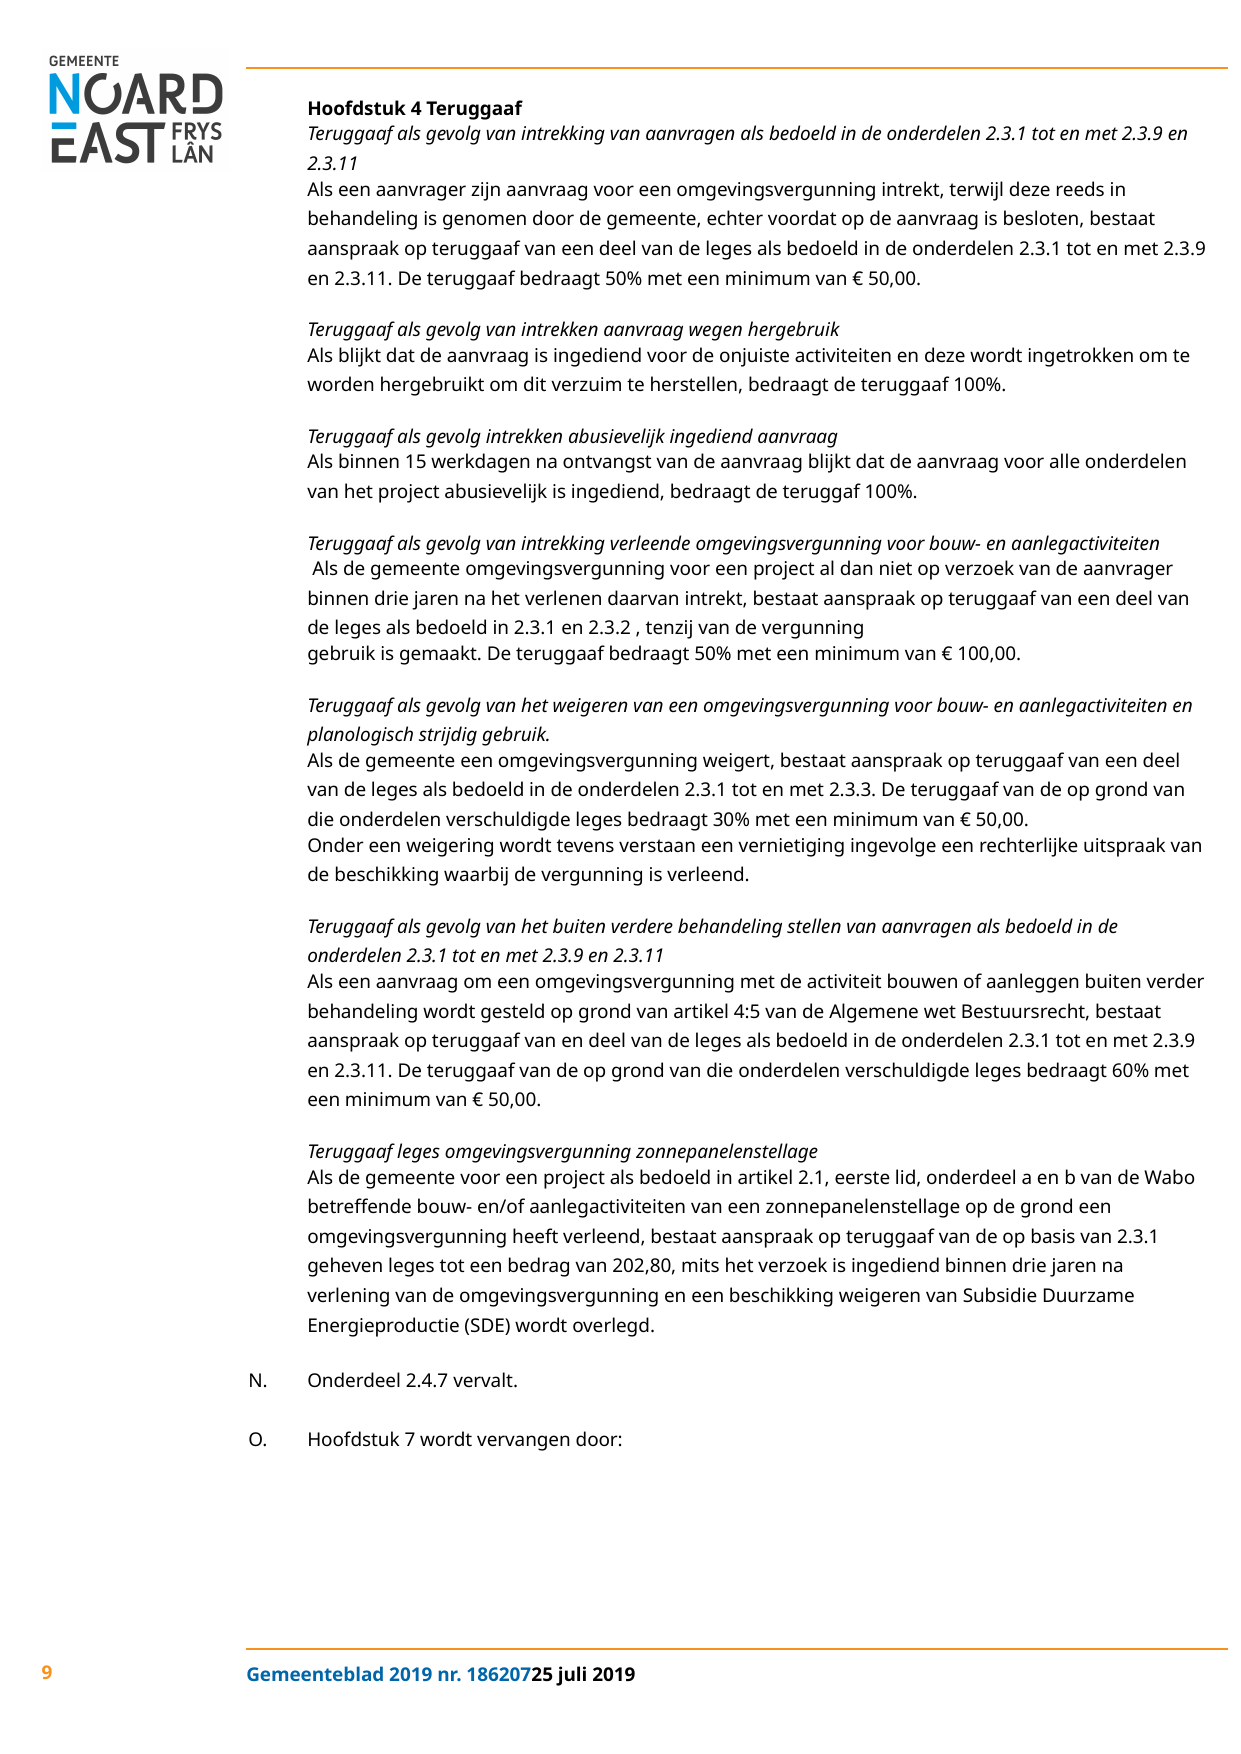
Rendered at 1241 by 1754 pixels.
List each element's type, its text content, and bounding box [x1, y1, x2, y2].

table_cell Teruggaaf leges omgevingsvergunning zonnepanelenstellage [307, 1138, 1211, 1164]
table_cell Teruggaaf als gevolg van het weigeren van een omgevingsvergunning voor bouw- en aanlegactiviteiten en planologisch strijdig gebruik. [307, 692, 1211, 747]
table_cell [307, 504, 1211, 530]
table_cell Teruggaaf als gevolg van intrekking van aanvragen als bedoeld in de onderdelen 2.3.1 tot en met 2.3.9 en 2.3.11 [307, 121, 1211, 176]
table_cell Als een aanvraag om een omgevingsvergunning met de activiteit bouwen of aanleggen buiten verder behandeling wordt gesteld op grond van artikel 4:5 van de Algemene wet Bestuursrecht, bestaat aanspraak op teruggaaf van en deel van de leges als bedoeld in de onderdelen 2.3.1 tot en met 2.3.9 en 2.3.11. De teruggaaf van de op grond van die onderdelen verschuldigde leges bedraagt 60% met een minimum van € 50,00. [307, 968, 1211, 1112]
list Onderdeel 2.4.7 vervalt. [248, 1367, 1152, 1393]
picture [41, 47, 231, 172]
table_cell gebruik is gemaakt. De teruggaaf bedraagt 50% met een minimum van € 100,00. [307, 640, 1211, 666]
table_cell Teruggaaf als gevolg intrekken abusievelijk ingediend aanvraag [307, 423, 1211, 449]
table_cell Teruggaaf als gevolg van het buiten verdere behandeling stellen van aanvragen als bedoeld in de onderdelen 2.3.1 tot en met 2.3.9 en 2.3.11 [307, 913, 1211, 968]
table_cell Als binnen 15 werkdagen na ontvangst van de aanvraag blijkt dat de aanvraag voor alle onderdelen van het project abusievelijk is ingediend, bedraagt de teruggaf 100%. [307, 449, 1211, 504]
table_cell Als de gemeente voor een project als bedoeld in artikel 2.1, eerste lid, onderdeel a en b van de Wabo betreffende bouw- en/of aanlegactiviteiten van een zonnepanelenstellage op de grond een omgevingsvergunning heeft verleend, bestaat aanspraak op teruggaaf van de op basis van 2.3.1 geheven leges tot een bedrag van 202,80, mits het verzoek is ingediend binnen drie jaren na verlening van de omgevingsvergunning en een beschikking weigeren van Subsidie Duurzame Energieproductie (SDE) wordt overlegd. [307, 1164, 1211, 1337]
table_cell [307, 666, 1211, 692]
table_cell Als een aanvrager zijn aanvraag voor een omgevingsvergunning intrekt, terwijl deze reeds in behandeling is genomen door de gemeente, echter voordat op de aanvraag is besloten, bestaat aanspraak op teruggaaf van een deel van de leges als bedoeld in de onderdelen 2.3.1 tot en met 2.3.9 en 2.3.11. De teruggaaf bedraagt 50% met een minimum van € 50,00. [307, 176, 1211, 290]
table_header Hoofdstuk 4 Teruggaaf [307, 95, 1211, 121]
table_cell Als de gemeente omgevingsvergunning voor een project al dan niet op verzoek van de aanvrager binnen drie jaren na het verlenen daarvan intrekt, bestaat aanspraak op teruggaaf van een deel van de leges als bedoeld in 2.3.1 en 2.3.2 , tenzij van de vergunning [307, 555, 1211, 640]
table_cell Als blijkt dat de aanvraag is ingediend voor de onjuiste activiteiten en deze wordt ingetrokken om te worden hergebruikt om dit verzuim te herstellen, bedraagt de teruggaaf 100%. [307, 342, 1211, 397]
table_cell Als de gemeente een omgevingsvergunning weigert, bestaat aanspraak op teruggaaf van een deel van de leges als bedoeld in de onderdelen 2.3.1 tot en met 2.3.3. De teruggaaf van de op grond van die onderdelen verschuldigde leges bedraagt 30% met een minimum van € 50,00. [307, 747, 1211, 832]
table_cell [307, 887, 1211, 913]
table_cell [307, 397, 1211, 423]
table_cell [307, 1113, 1211, 1138]
table_cell Onder een weigering wordt tevens verstaan een vernietiging ingevolge een rechterlijke uitspraak van de beschikking waarbij de vergunning is verleend. [307, 832, 1211, 887]
list Hoofdstuk 7 wordt vervangen door: [248, 1426, 1152, 1452]
table_cell [307, 290, 1211, 316]
table_cell Teruggaaf als gevolg van intrekking verleende omgevingsvergunning voor bouw- en aanlegactiviteiten [307, 530, 1211, 555]
table_cell Teruggaaf als gevolg van intrekken aanvraag wegen hergebruik [307, 316, 1211, 342]
